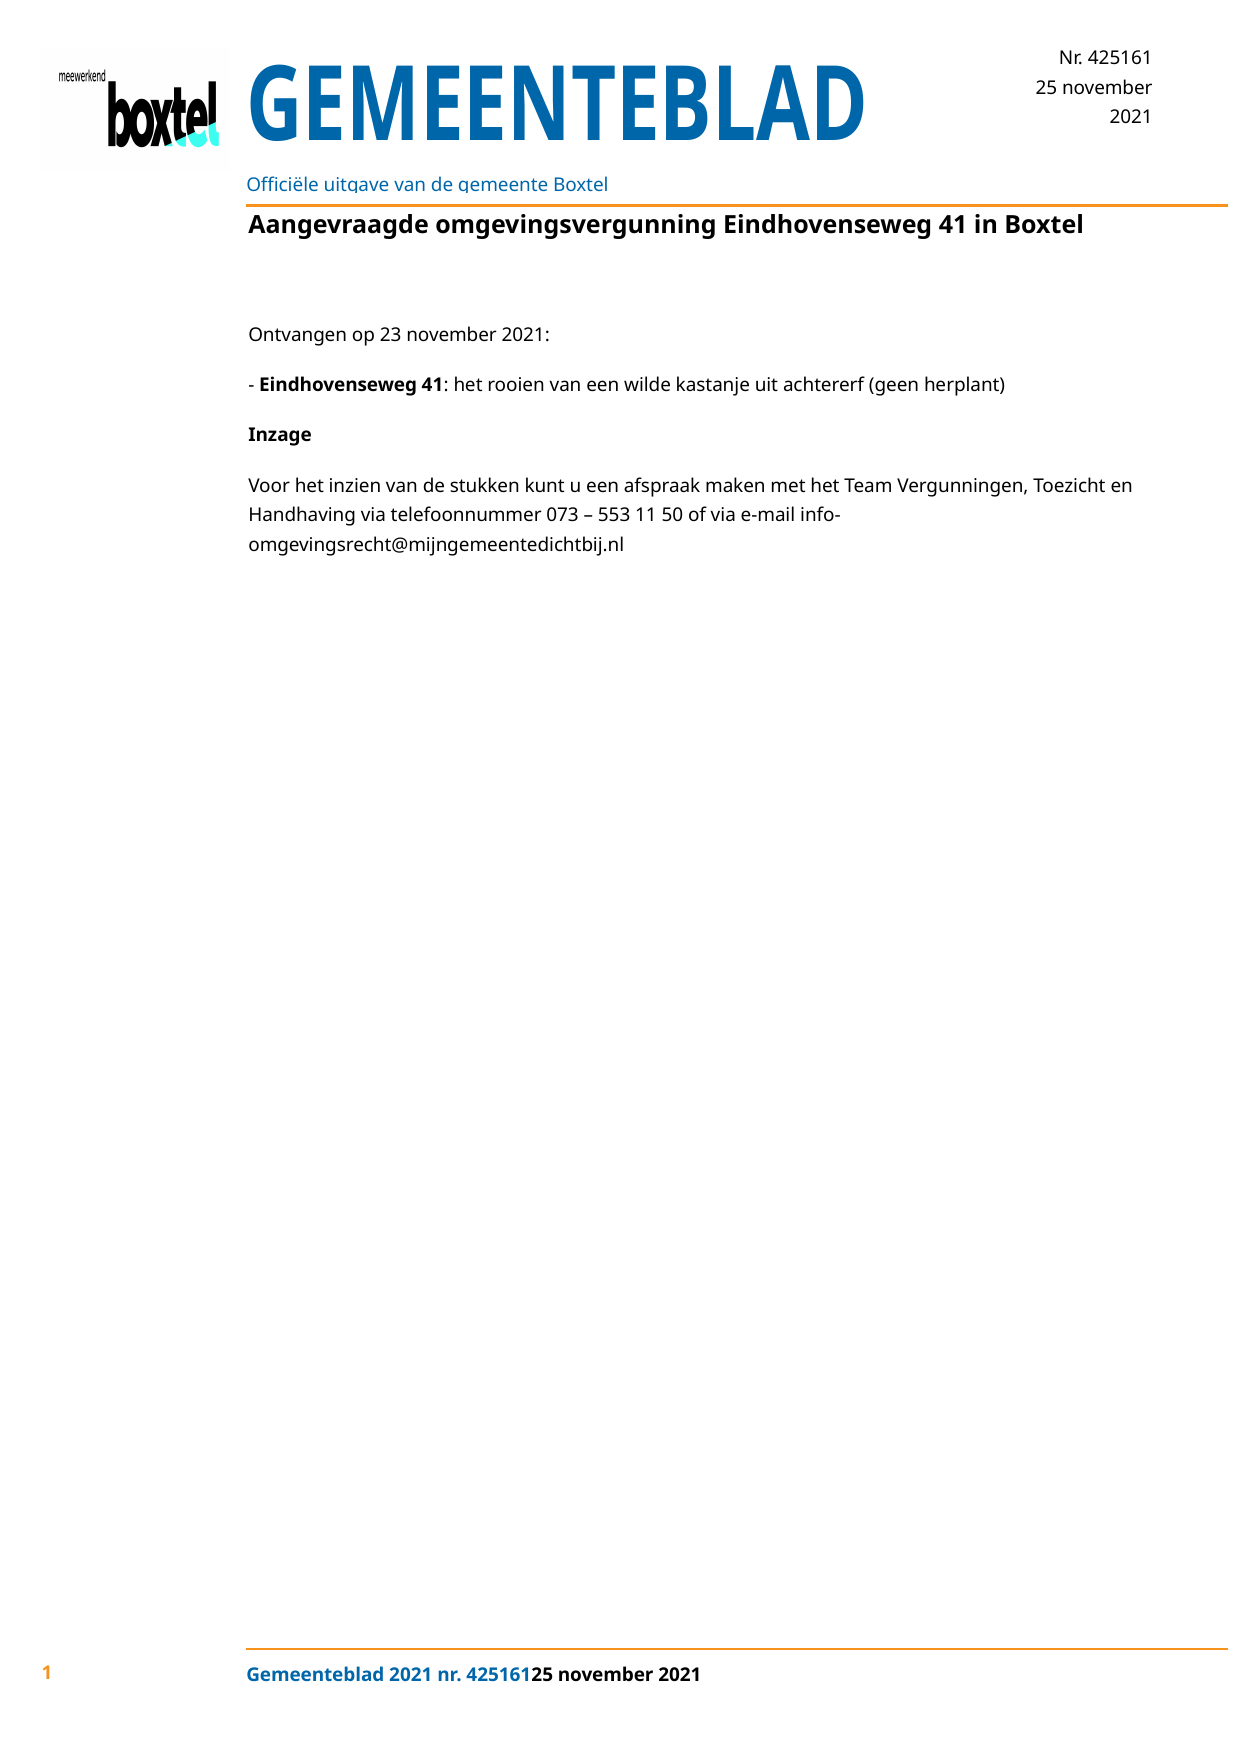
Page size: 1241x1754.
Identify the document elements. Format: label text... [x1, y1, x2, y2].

text Voor het inzien van de stukken kunt u een afspraak maken met het Team Vergunningen, Toezicht en Handhaving via telefoonnummer 073 – 553 11 50 of via e-mail info-omgevingsrecht@mijngemeentedichtbij.nl [248, 472, 1152, 557]
text Ontvangen op 23 november 2021: [248, 321, 1152, 346]
picture [41, 47, 231, 172]
text - Eindhovenseweg 41: het rooien van een wilde kastanje uit achtererf (geen herplant) [248, 371, 1152, 397]
text Inzage [248, 422, 1152, 447]
text Aangevraagde omgevingsvergunning Eindhovenseweg 41 in Boxtel [248, 207, 1152, 241]
